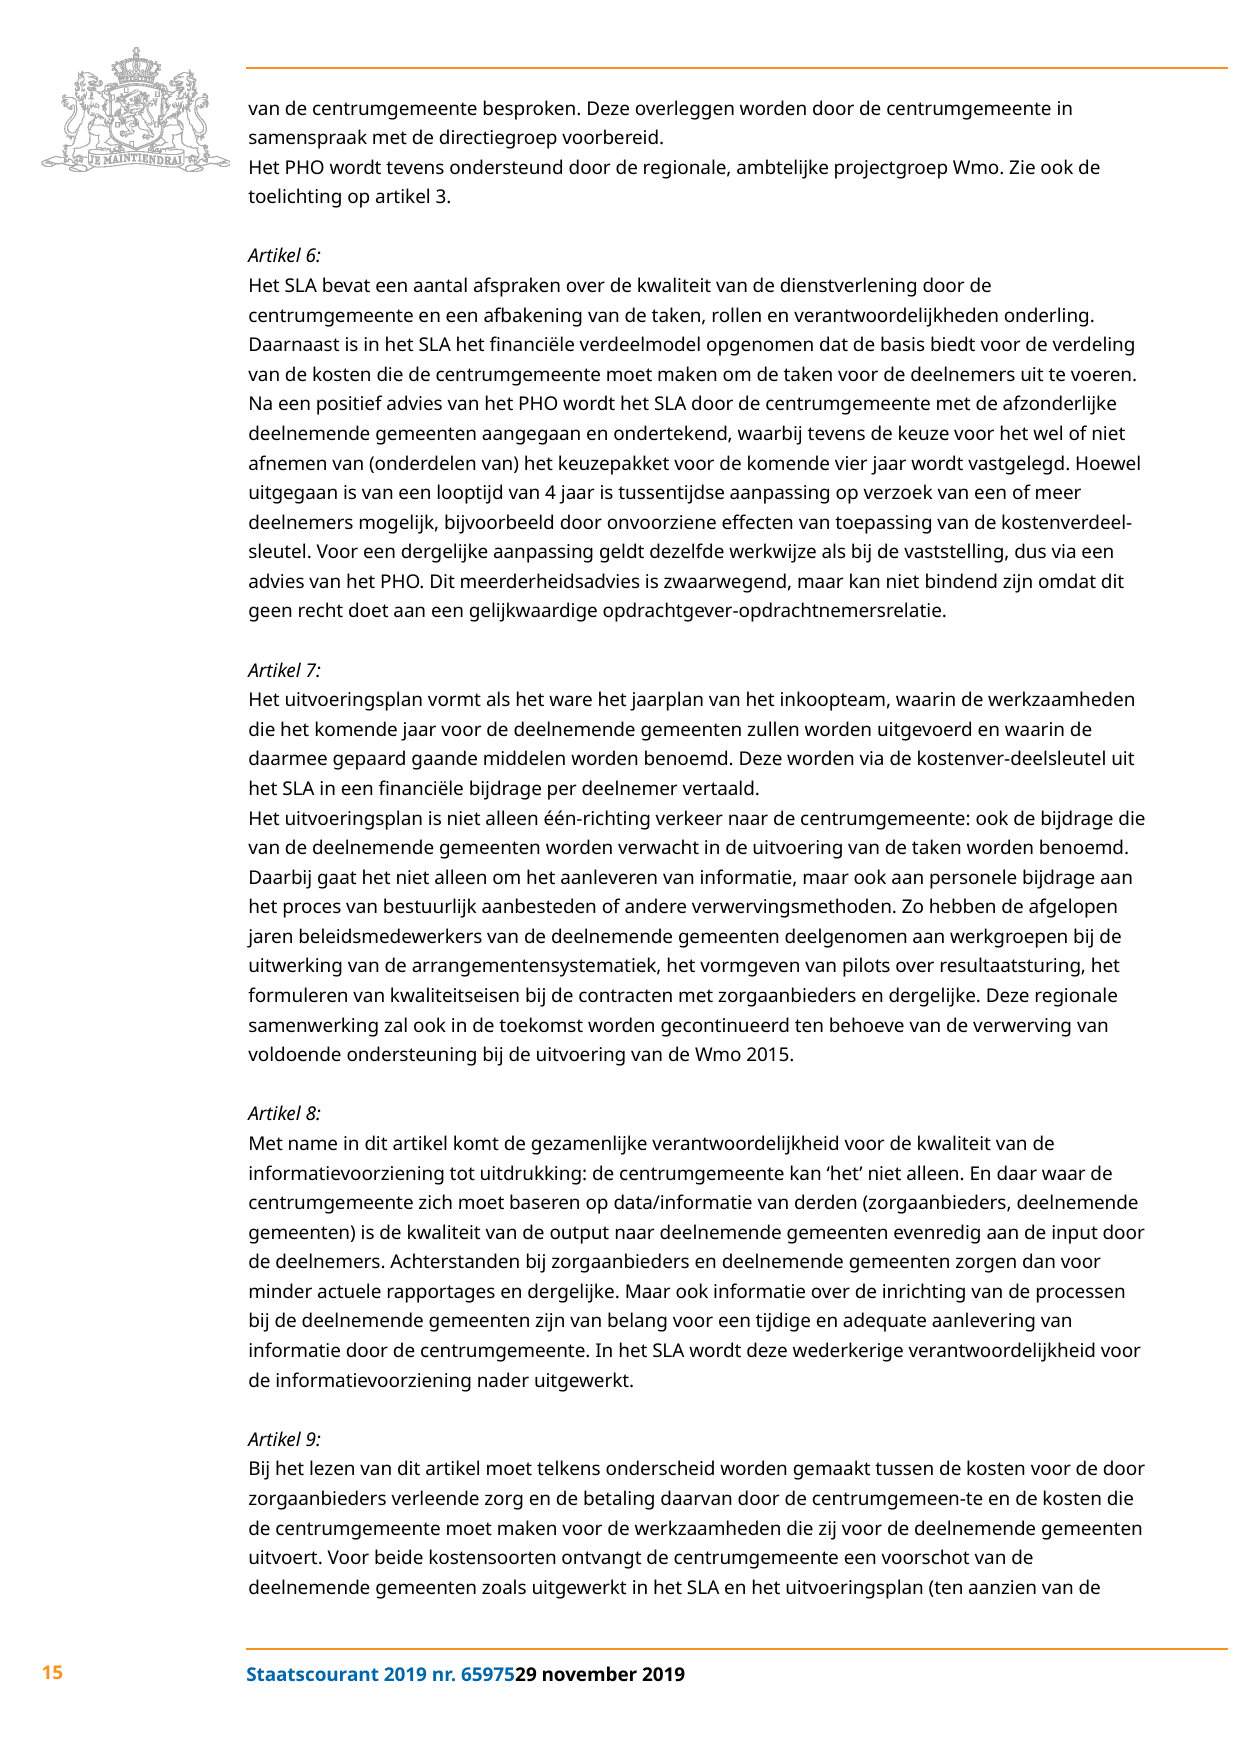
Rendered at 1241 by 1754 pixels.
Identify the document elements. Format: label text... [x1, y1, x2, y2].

text Het uitvoeringsplan vormt als het ware het jaarplan van het inkoopteam, waarin de werkzaamheden die het komende jaar voor de deelnemende gemeenten zullen worden uitgevoerd en waarin de daarmee gepaard gaande middelen worden benoemd. Deze worden via de kostenver-deelsleutel uit het SLA in een financiële bijdrage per deelnemer vertaald. [248, 686, 1152, 801]
text Het uitvoeringsplan is niet alleen één-richting verkeer naar de centrumgemeente: ook de bijdrage die van de deelnemende gemeenten worden verwacht in de uitvoering van de taken worden benoemd. Daarbij gaat het niet alleen om het aanleveren van informatie, maar ook aan personele bijdrage aan het proces van bestuurlijk aanbesteden of andere verwervingsmethoden. Zo hebben de afgelopen jaren beleidsmedewerkers van de deelnemende gemeenten deelgenomen aan werkgroepen bij de uitwerking van de arrangementensystematiek, het vormgeven van pilots over resultaatsturing, het formuleren van kwaliteitseisen bij de contracten met zorgaanbieders en dergelijke. Deze regionale samenwerking zal ook in de toekomst worden gecontinueerd ten behoeve van de verwerving van voldoende ondersteuning bij de uitvoering van de Wmo 2015. [248, 805, 1152, 1067]
text Met name in dit artikel komt de gezamenlijke verantwoordelijkheid voor de kwaliteit van de informatievoorziening tot uitdrukking: de centrumgemeente kan ‘het’ niet alleen. En daar waar de centrumgemeente zich moet baseren op data/informatie van derden (zorgaanbieders, deelnemende gemeenten) is de kwaliteit van de output naar deelnemende gemeenten evenredig aan de input door de deelnemers. Achterstanden bij zorgaanbieders en deelnemende gemeenten zorgen dan voor minder actuele rapportages en dergelijke. Maar ook informatie over de inrichting van de processen bij de deelnemende gemeenten zijn van belang voor een tijdige en adequate aanlevering van informatie door de centrumgemeente. In het SLA wordt deze wederkerige verantwoordelijkheid voor de informatievoorziening nader uitgewerkt. [248, 1130, 1152, 1393]
text Artikel 6: [248, 243, 1152, 268]
text Artikel 9: [248, 1426, 1152, 1452]
text Bij het lezen van dit artikel moet telkens onderscheid worden gemaakt tussen de kosten voor de door zorgaanbieders verleende zorg en de betaling daarvan door de centrumgemeen-te en de kosten die de centrumgemeente moet maken voor de werkzaamheden die zij voor de deelnemende gemeenten uitvoert. Voor beide kostensoorten ontvangt de centrumgemeente een voorschot van de deelnemende gemeenten zoals uitgewerkt in het SLA en het uitvoeringsplan (ten aanzien van de [248, 1456, 1152, 1600]
text van de centrumgemeente besproken. Deze overleggen worden door de centrumgemeente in samenspraak met de directiegroep voorbereid. [248, 95, 1152, 150]
picture [41, 47, 231, 172]
text Artikel 8: [248, 1101, 1152, 1126]
text Het PHO wordt tevens ondersteund door de regionale, ambtelijke projectgroep Wmo. Zie ook de toelichting op artikel 3. [248, 154, 1152, 209]
text Artikel 7: [248, 657, 1152, 683]
text Het SLA bevat een aantal afspraken over de kwaliteit van de dienstverlening door de centrumgemeente en een afbakening van de taken, rollen en verantwoordelijkheden onderling. Daarnaast is in het SLA het financiële verdeelmodel opgenomen dat de basis biedt voor de verdeling van de kosten die de centrumgemeente moet maken om de taken voor de deelnemers uit te voeren. Na een positief advies van het PHO wordt het SLA door de centrumgemeente met de afzonderlijke deelnemende gemeenten aangegaan en ondertekend, waarbij tevens de keuze voor het wel of niet afnemen van (onderdelen van) het keuzepakket voor de komende vier jaar wordt vastgelegd. Hoewel uitgegaan is van een looptijd van 4 jaar is tussentijdse aanpassing op verzoek van een of meer deelnemers mogelijk, bijvoorbeeld door onvoorziene effecten van toepassing van de kostenverdeel-sleutel. Voor een dergelijke aanpassing geldt dezelfde werkwijze als bij de vaststelling, dus via een advies van het PHO. Dit meerderheidsadvies is zwaarwegend, maar kan niet bindend zijn omdat dit geen recht doet aan een gelijkwaardige opdrachtgever-opdrachtnemersrelatie. [248, 272, 1152, 623]
